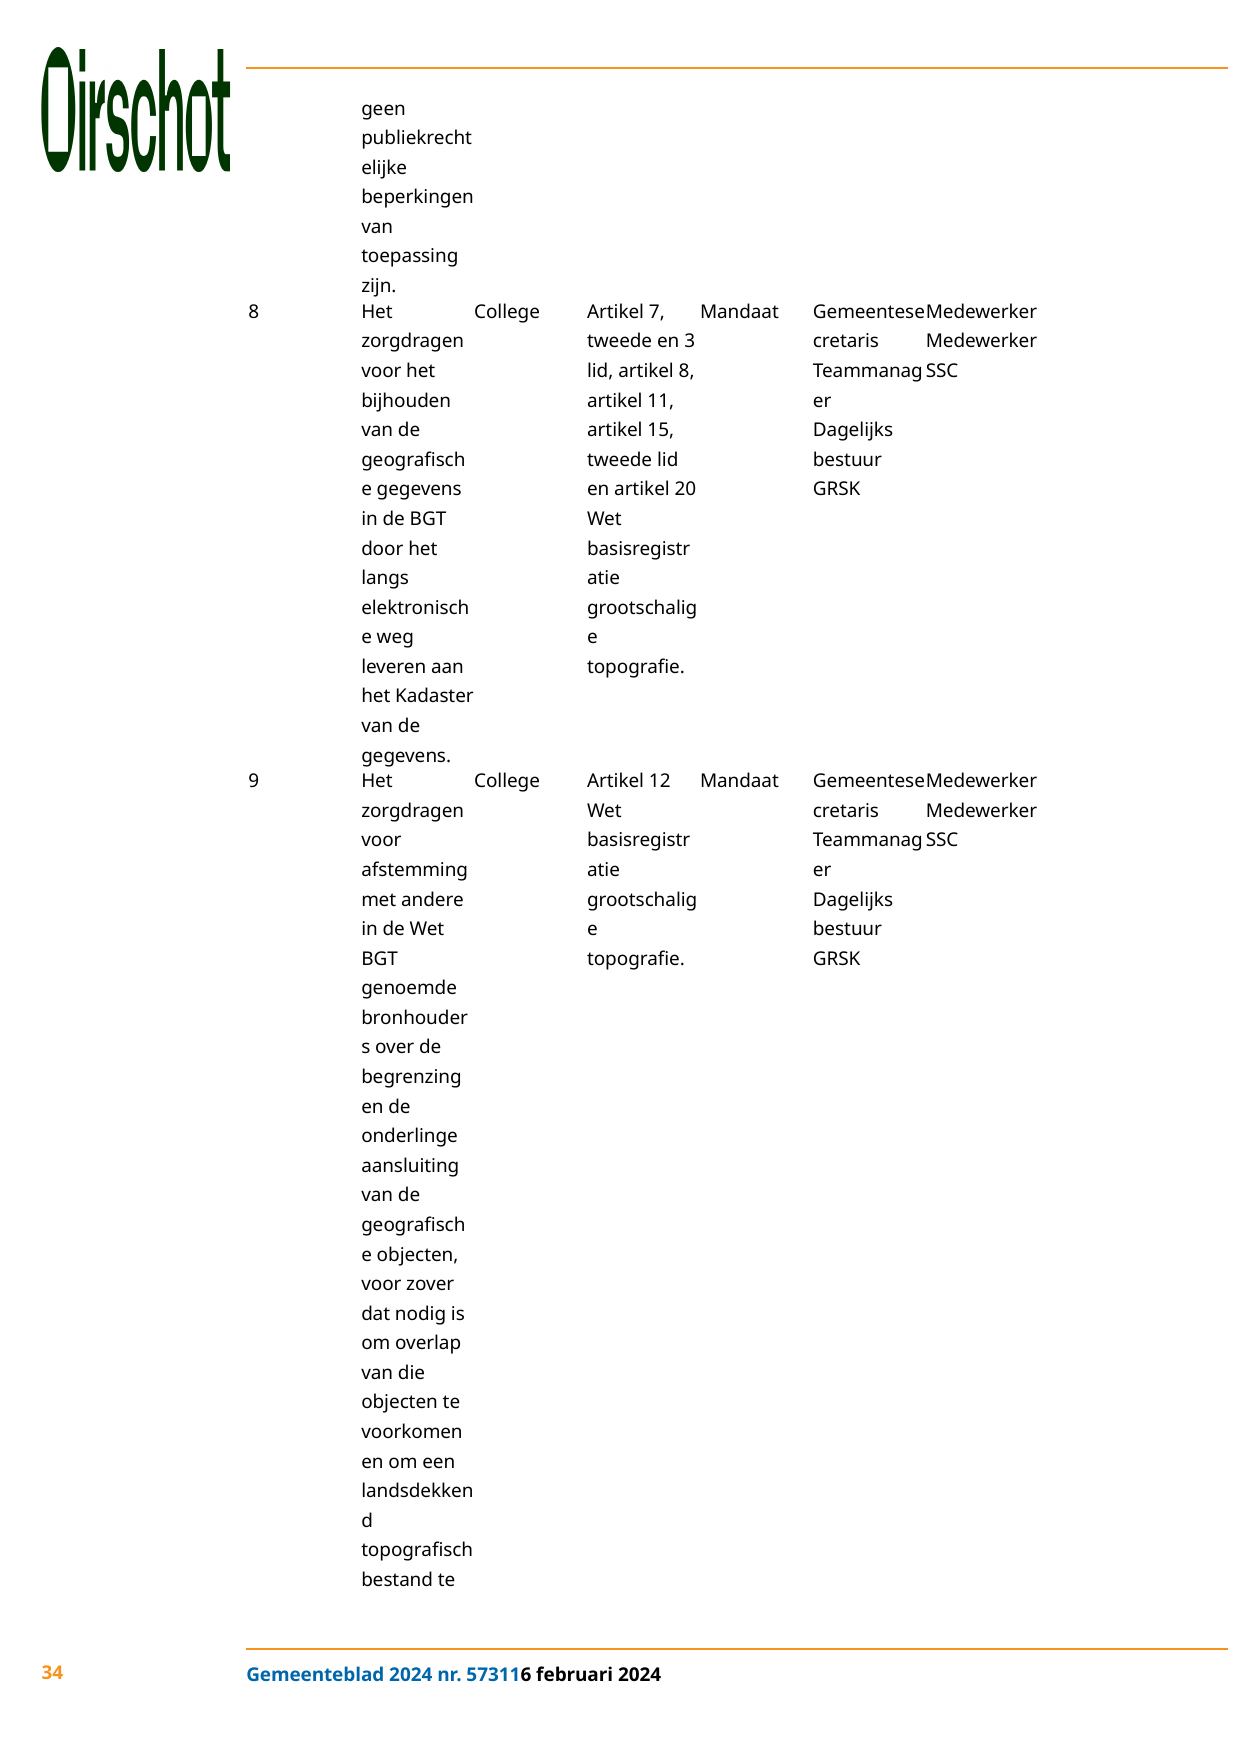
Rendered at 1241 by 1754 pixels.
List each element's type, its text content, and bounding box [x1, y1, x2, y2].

table_cell Het zorgdragen voor het bijhouden van de geografische gegevens in de BGT door het langs elektronische weg leveren aan het Kadaster van de gegevens. [361, 298, 474, 767]
table_cell [248, 95, 361, 298]
table_cell [1039, 768, 1152, 1592]
table_cell [700, 95, 813, 298]
table_cell [474, 95, 587, 298]
table_cell Mandaat [700, 298, 813, 767]
table_cell Gemeentesecretaris Teammanager Dagelijks bestuur GRSK [813, 298, 926, 767]
table_cell [1039, 298, 1152, 767]
table_cell Gemeentesecretaris Teammanager Dagelijks bestuur GRSK [813, 768, 926, 1592]
table_cell 8 [248, 298, 361, 767]
table_cell Het zorgdragen voor afstemming met andere in de Wet BGT genoemde bronhouders over de begrenzing en de onderlinge aansluiting van de geografische objecten, voor zover dat nodig is om overlap van die objecten te voorkomen en om een landsdekkend topografisch bestand te [361, 768, 474, 1592]
table_cell [813, 95, 926, 298]
table_cell [1039, 95, 1152, 298]
table_cell College [474, 768, 587, 1592]
table_cell [587, 95, 700, 298]
table_cell Medewerker Medewerker SSC [926, 298, 1038, 767]
table_cell [926, 95, 1038, 298]
table_cell Medewerker Medewerker SSC [926, 768, 1038, 1592]
table_cell Artikel 7, tweede en 3 lid, artikel 8, artikel 11, artikel 15, tweede lid en artikel 20 Wet basisregistratie grootschalige topografie. [587, 298, 700, 767]
table_cell Mandaat [700, 768, 813, 1592]
picture [41, 47, 231, 172]
table_cell College [474, 298, 587, 767]
table_cell Artikel 12 Wet basisregistratie grootschalige topografie. [587, 768, 700, 1592]
table_cell 9 [248, 768, 361, 1592]
table_cell geen publiekrechtelijke beperkingen van toepassing zijn. [361, 95, 474, 298]
